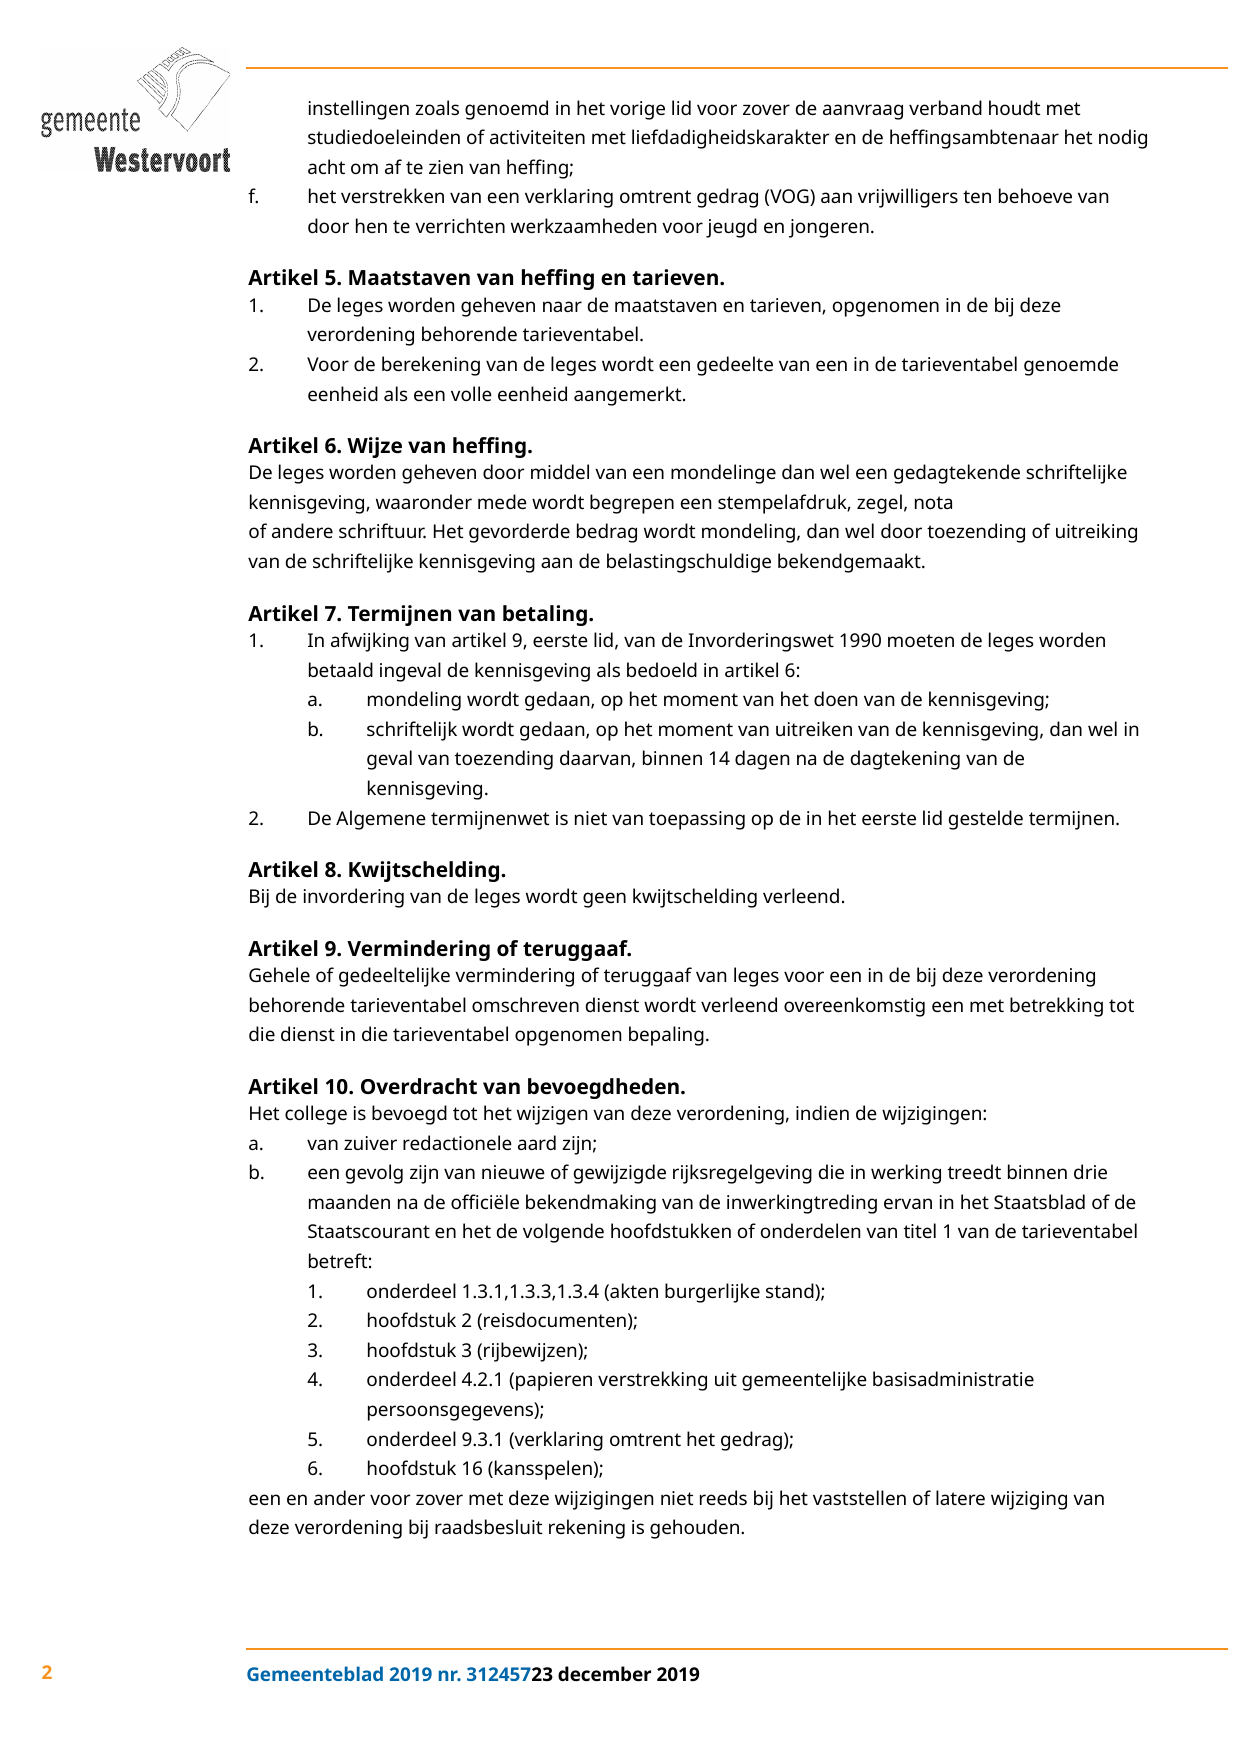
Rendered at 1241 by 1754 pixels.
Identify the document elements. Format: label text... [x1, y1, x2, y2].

text De leges worden geheven door middel van een mondelinge dan wel een gedagtekende schriftelijke kennisgeving, waaronder mede wordt begrepen een stempelafdruk, zegel, nota [248, 459, 1152, 515]
list het verstrekken van een verklaring omtrent gedrag (VOG) aan vrijwilligers ten behoeve van door hen te verrichten werkzaamheden voor jeugd en jongeren. [248, 183, 1152, 239]
list van zuiver redactionele aard zijn; [248, 1130, 1152, 1156]
list onderdeel 4.2.1 (papieren verstrekking uit gemeentelijke basisadministratie persoonsgegevens); [307, 1367, 1152, 1422]
list Voor de berekening van de leges wordt een gedeelte van een in de tarieventabel genoemde eenheid als een volle eenheid aangemerkt. [248, 351, 1152, 406]
list De Algemene termijnenwet is niet van toepassing op de in het eerste lid gestelde termijnen. [248, 805, 1152, 830]
text Gehele of gedeeltelijke vermindering of teruggaaf van leges voor een in de bij deze verordening behorende tarieventabel omschreven dienst wordt verleend overeenkomstig een met betrekking tot die dienst in die tarieventabel opgenomen bepaling. [248, 962, 1152, 1047]
text Artikel 7. Termijnen van betaling. [248, 599, 1152, 627]
text Bij de invordering van de leges wordt geen kwijtschelding verleend. [248, 883, 1152, 909]
picture [41, 47, 231, 172]
list onderdeel 9.3.1 (verklaring omtrent het gedrag); [307, 1426, 1152, 1452]
list In afwijking van artikel 9, eerste lid, van de Invorderingswet 1990 moeten de leges worden betaald ingeval de kennisgeving als bedoeld in artikel 6: [248, 627, 1152, 682]
list hoofdstuk 2 (reisdocumenten); [307, 1307, 1152, 1333]
text Artikel 10. Overdracht van bevoegdheden. [248, 1072, 1152, 1100]
list een gevolg zijn van nieuwe of gewijzigde rijksregelgeving die in werking treedt binnen drie maanden na de officiële bekendmaking van de inwerkingtreding ervan in het Staatsblad of de Staatscourant en het de volgende hoofdstukken of onderdelen van titel 1 van de tarieventabel betreft: [248, 1159, 1152, 1274]
text Het college is bevoegd tot het wijzigen van deze verordening, indien de wijzigingen: [248, 1100, 1152, 1126]
list mondeling wordt gedaan, op het moment van het doen van de kennisgeving; [307, 686, 1152, 712]
list De leges worden geheven naar de maatstaven en tarieven, opgenomen in de bij deze verordening behorende tarieventabel. [248, 292, 1152, 347]
text een en ander voor zover met deze wijzigingen niet reeds bij het vaststellen of latere wijziging van deze verordening bij raadsbesluit rekening is gehouden. [248, 1485, 1152, 1540]
text Artikel 8. Kwijtschelding. [248, 855, 1152, 883]
list hoofdstuk 3 (rijbewijzen); [307, 1337, 1152, 1363]
text Artikel 9. Vermindering of teruggaaf. [248, 934, 1152, 962]
text Artikel 6. Wijze van heffing. [248, 431, 1152, 459]
text Artikel 5. Maatstaven van heffing en tarieven. [248, 263, 1152, 292]
list schriftelijk wordt gedaan, op het moment van uitreiken van de kennisgeving, dan wel in geval van toezending daarvan, binnen 14 dagen na de dagtekening van de kennisgeving. [307, 716, 1152, 801]
list instellingen zoals genoemd in het vorige lid voor zover de aanvraag verband houdt met studiedoeleinden of activiteiten met liefdadigheidskarakter en de heffingsambtenaar het nodig acht om af te zien van heffing; [248, 95, 1152, 180]
text of andere schriftuur. Het gevorderde bedrag wordt mondeling, dan wel door toezending of uitreiking van de schriftelijke kennisgeving aan de belastingschuldige bekendgemaakt. [248, 519, 1152, 574]
list hoofdstuk 16 (kansspelen); [307, 1455, 1152, 1481]
list onderdeel 1.3.1,1.3.3,1.3.4 (akten burgerlijke stand); [307, 1278, 1152, 1304]
